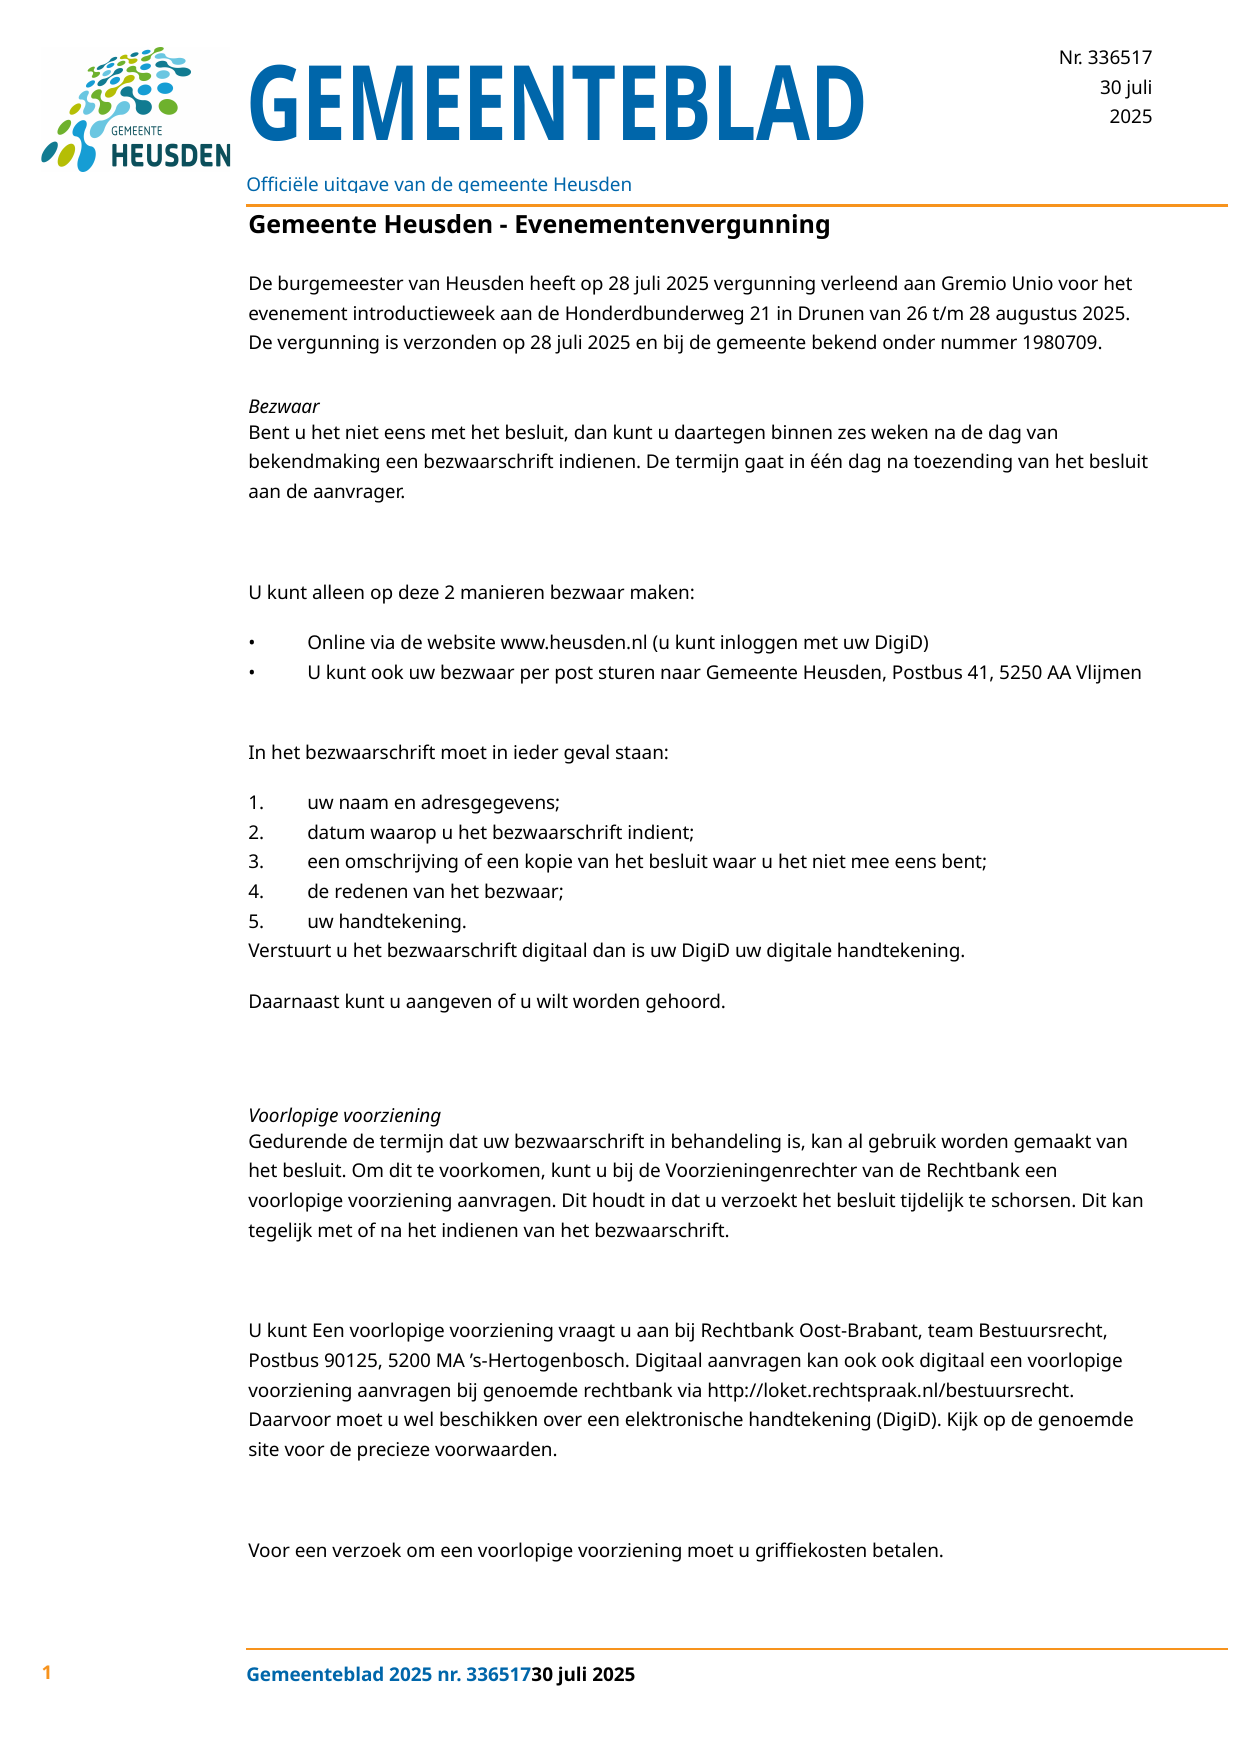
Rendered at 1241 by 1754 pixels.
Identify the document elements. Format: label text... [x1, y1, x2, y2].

text Voorlopige voorziening [248, 1102, 1152, 1128]
picture [41, 47, 231, 172]
text Voor een verzoek om een voorlopige voorziening moet u griffiekosten betalen. [248, 1537, 1152, 1562]
text Gemeente Heusden - Evenementenvergunning [248, 207, 1152, 241]
text Bent u het niet eens met het besluit, dan kunt u daartegen binnen zes weken na de dag van bekendmaking een bezwaarschrift indienen. De termijn gaat in één dag na toezending van het besluit aan de aanvrager. [248, 419, 1152, 504]
list uw handtekening. [248, 908, 1152, 934]
text U kunt Een voorlopige voorziening vraagt u aan bij Rechtbank Oost-Brabant, team Bestuursrecht, Postbus 90125, 5200 MA ’s-Hertogenbosch. Digitaal aanvragen kan ook ook digitaal een voorlopige voorziening aanvragen bij genoemde rechtbank via http://loket.rechtspraak.nl/bestuursrecht. Daarvoor moet u wel beschikken over een elektronische handtekening (DigiD). Kijk op de genoemde site voor de precieze voorwaarden. [248, 1318, 1152, 1462]
list de redenen van het bezwaar; [248, 878, 1152, 904]
text De burgemeester van Heusden heeft op 28 juli 2025 vergunning verleend aan Gremio Unio voor het evenement introductieweek aan de Honderdbunderweg 21 in Drunen van 26 t/m 28 augustus 2025. De vergunning is verzonden op 28 juli 2025 en bij de gemeente bekend onder nummer 1980709. [248, 270, 1152, 355]
text U kunt alleen op deze 2 manieren bezwaar maken: [248, 579, 1152, 605]
list een omschrijving of een kopie van het besluit waar u het niet mee eens bent; [248, 849, 1152, 874]
text In het bezwaarschrift moet in ieder geval staan: [248, 739, 1152, 765]
text Gedurende de termijn dat uw bezwaarschrift in behandeling is, kan al gebruik worden gemaakt van het besluit. Om dit te voorkomen, kunt u bij de Voorzieningenrechter van de Rechtbank een voorlopige voorziening aanvragen. Dit houdt in dat u verzoekt het besluit tijdelijk te schorsen. Dit kan tegelijk met of na het indienen van het bezwaarschrift. [248, 1128, 1152, 1242]
list datum waarop u het bezwaarschrift indient; [248, 819, 1152, 845]
list U kunt ook uw bezwaar per post sturen naar Gemeente Heusden, Postbus 41, 5250 AA Vlijmen [248, 659, 1152, 685]
text Bezwaar [248, 393, 1152, 419]
text Verstuurt u het bezwaarschrift digitaal dan is uw DigiD uw digitale handtekening. [248, 937, 1152, 963]
list uw naam en adresgegevens; [248, 789, 1152, 815]
text Daarnaast kunt u aangeven of u wilt worden gehoord. [248, 988, 1152, 1014]
list Online via de website www.heusden.nl (u kunt inloggen met uw DigiD) [248, 629, 1152, 655]
